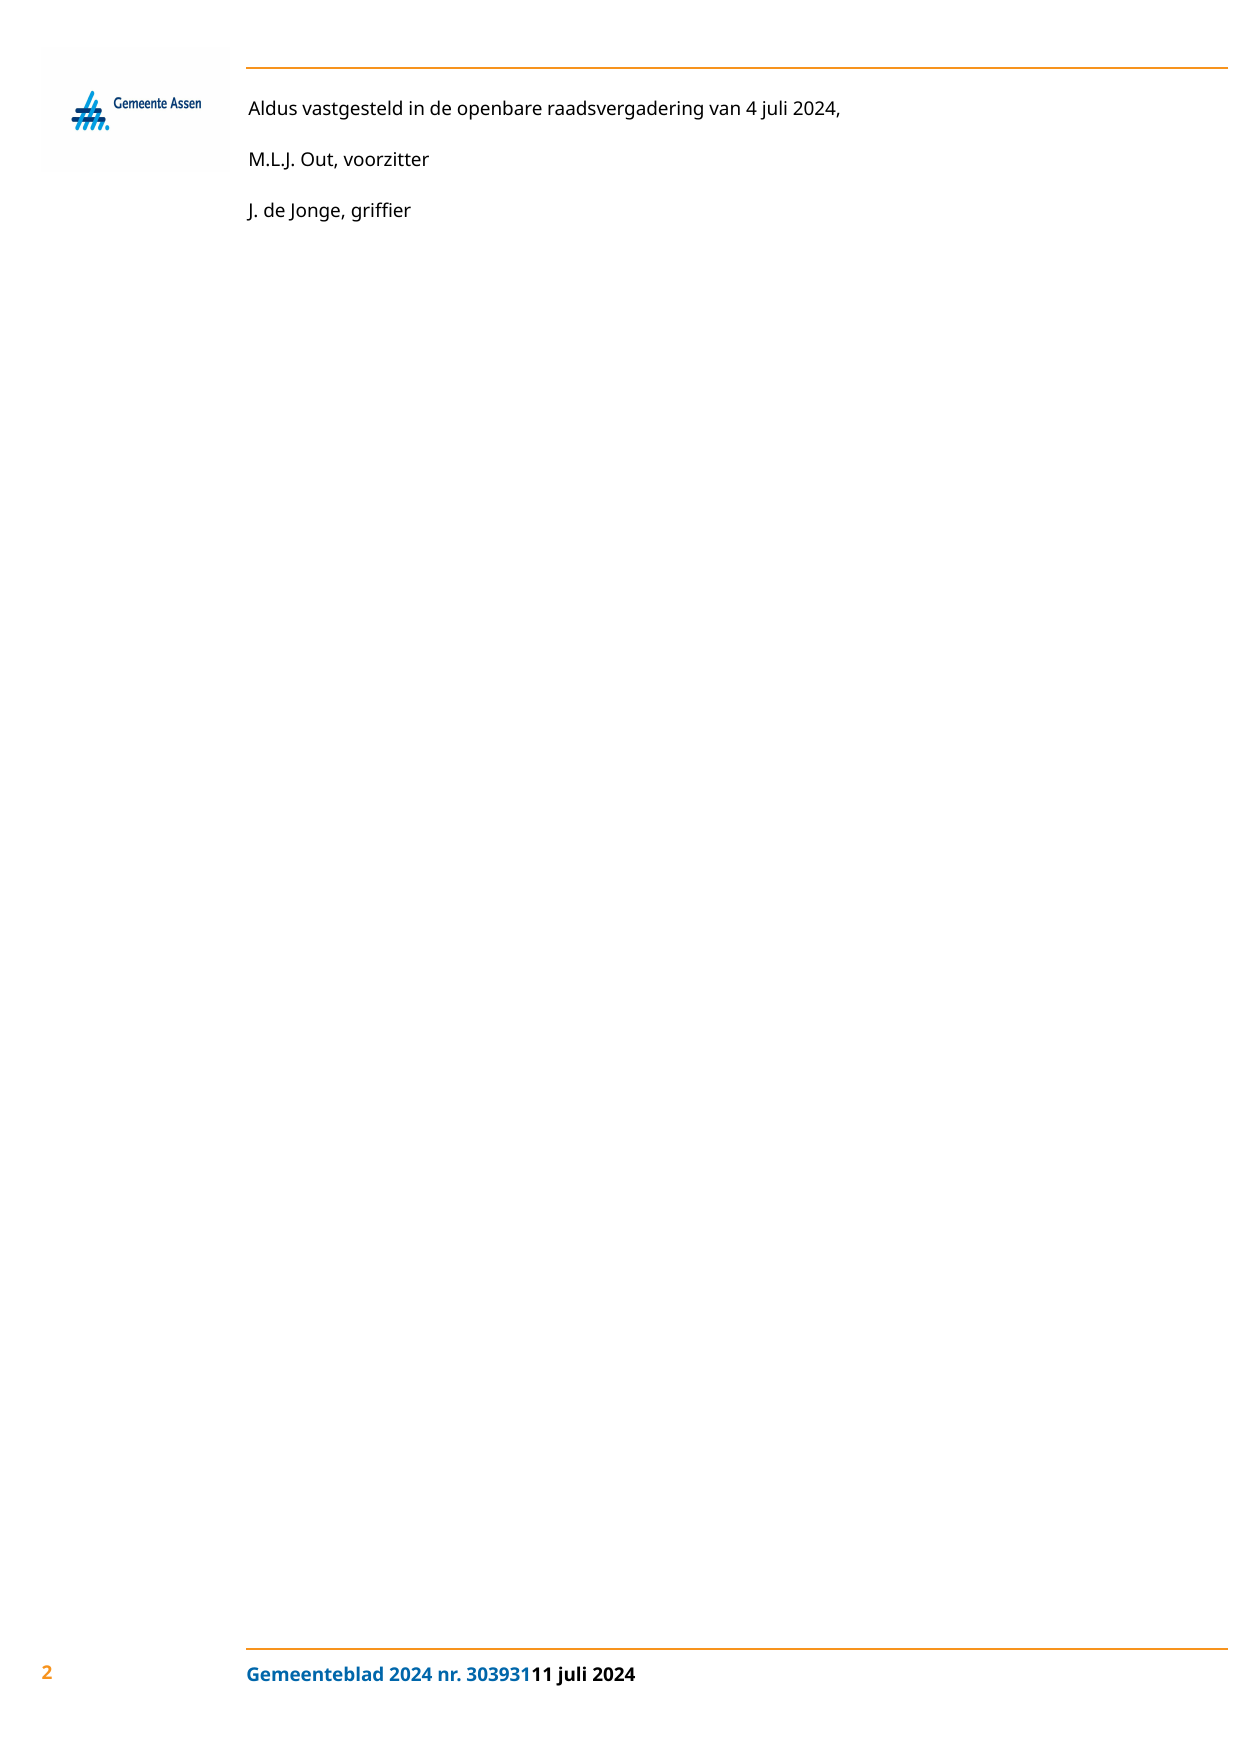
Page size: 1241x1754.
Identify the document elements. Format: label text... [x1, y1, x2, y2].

picture [41, 47, 231, 172]
text J. de Jonge, griffier [248, 198, 1152, 223]
text Aldus vastgesteld in de openbare raadsvergadering van 4 juli 2024, [248, 95, 1152, 121]
text M.L.J. Out, voorzitter [248, 146, 1152, 172]
